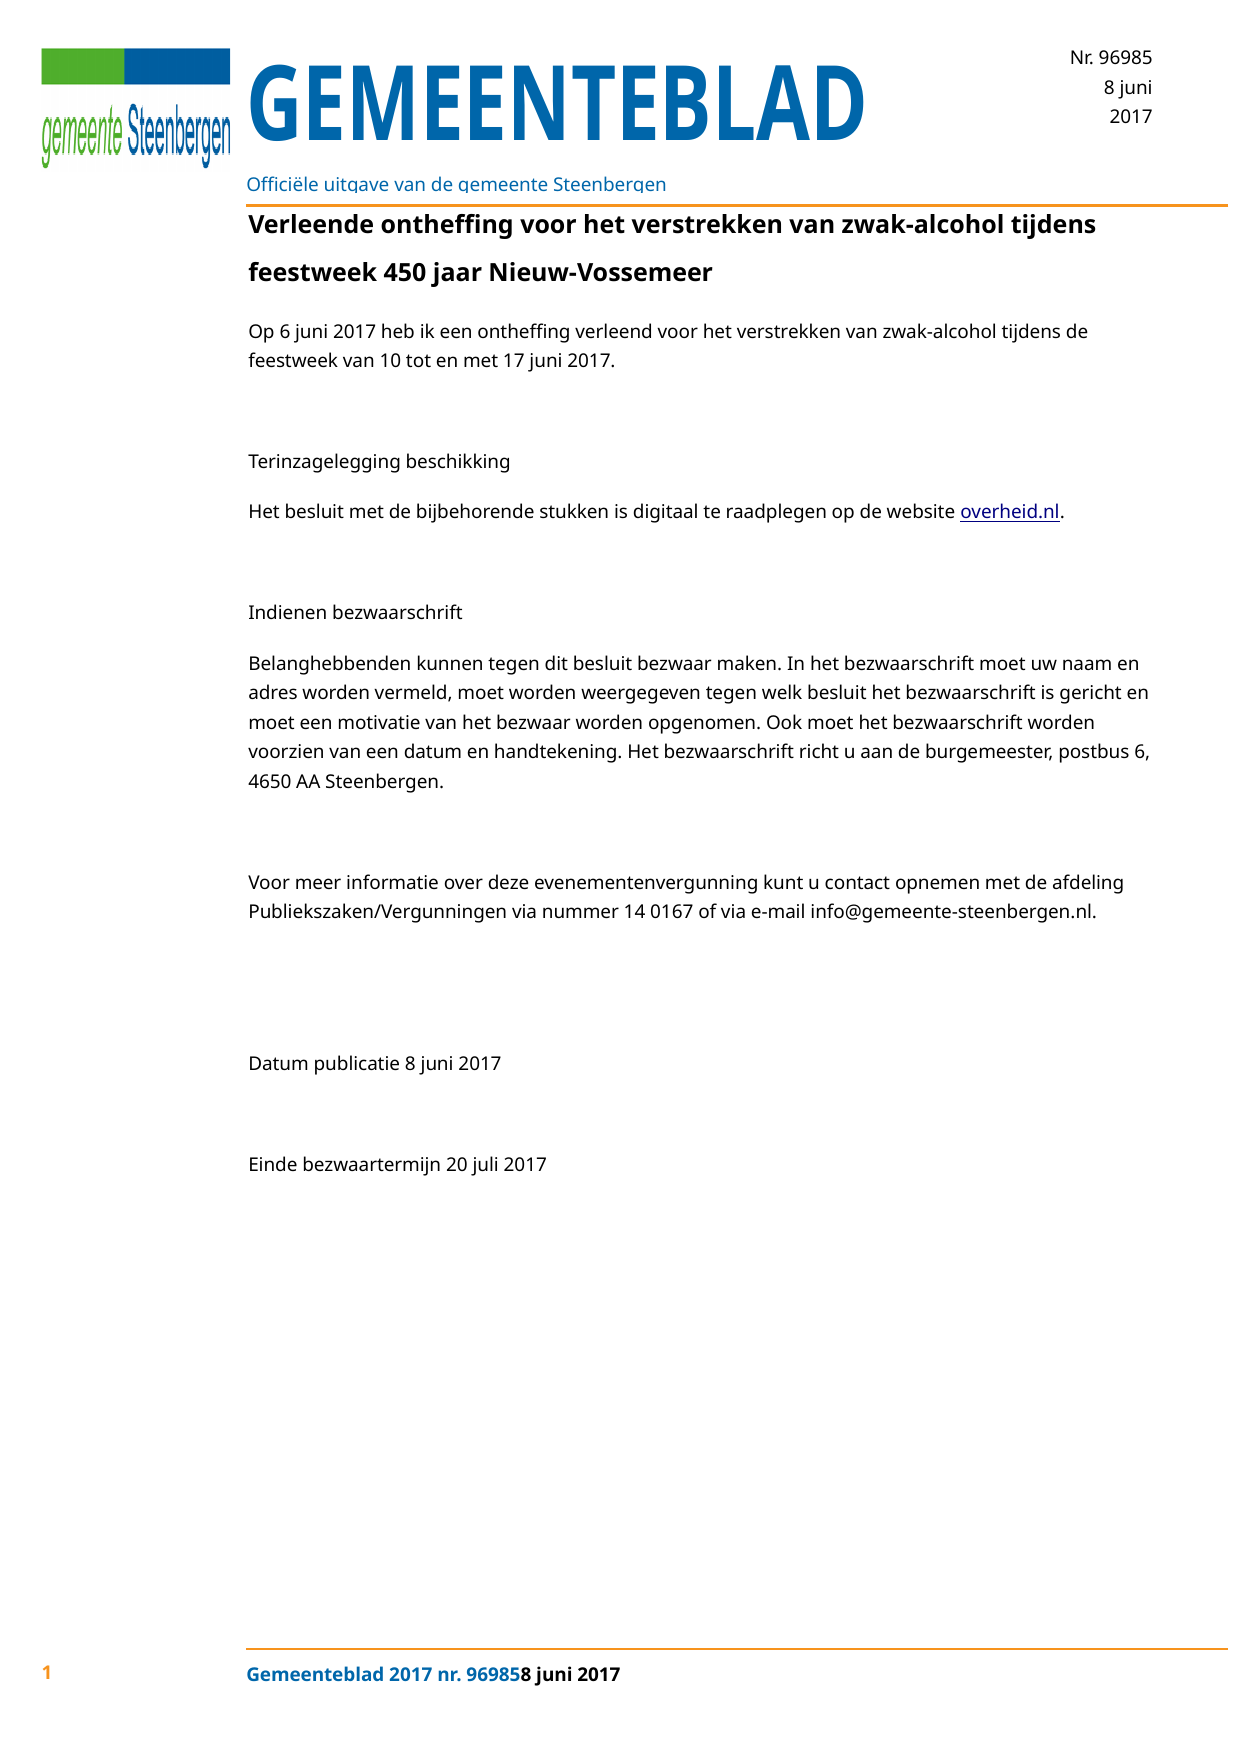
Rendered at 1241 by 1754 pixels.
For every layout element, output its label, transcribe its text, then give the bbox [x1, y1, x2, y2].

text Op 6 juni 2017 heb ik een ontheffing verleend voor het verstrekken van zwak-alcohol tijdens de feestweek van 10 tot en met 17 juni 2017. [248, 318, 1152, 373]
text ­ [248, 949, 1152, 975]
text Belanghebbenden kunnen tegen dit besluit bezwaar maken. In het bezwaarschrift moet uw naam en adres worden vermeld, moet worden weergegeven tegen welk besluit het bezwaarschrift is gericht en moet een motivatie van het bezwaar worden opgenomen. Ook moet het bezwaarschrift worden voorzien van een datum en handtekening. Het bezwaarschrift richt u aan de burgemeester, postbus 6, 4650 AA Steenbergen. [248, 650, 1152, 794]
text Indienen bezwaarschrift [248, 599, 1152, 625]
picture [41, 47, 231, 172]
text Het besluit met de bijbehorende stukken is digitaal te raadplegen op de website overheid.nl. [248, 499, 1152, 524]
text Einde bezwaartermijn 20 juli 2017 [248, 1151, 1152, 1177]
text Voor meer informatie over deze evenementenvergunning kunt u contact opnemen met de afdeling Publiekszaken/Vergunningen via nummer 14 0167 of via e-mail info@gemeente-steenbergen.nl. [248, 869, 1152, 924]
text Datum publicatie 8 juni 2017 [248, 1050, 1152, 1076]
text Terinzagelegging beschikking [248, 448, 1152, 474]
text Verleende ontheffing voor het verstrekken van zwak-alcohol tijdens feestweek 450 jaar Nieuw-Vossemeer [248, 207, 1152, 288]
